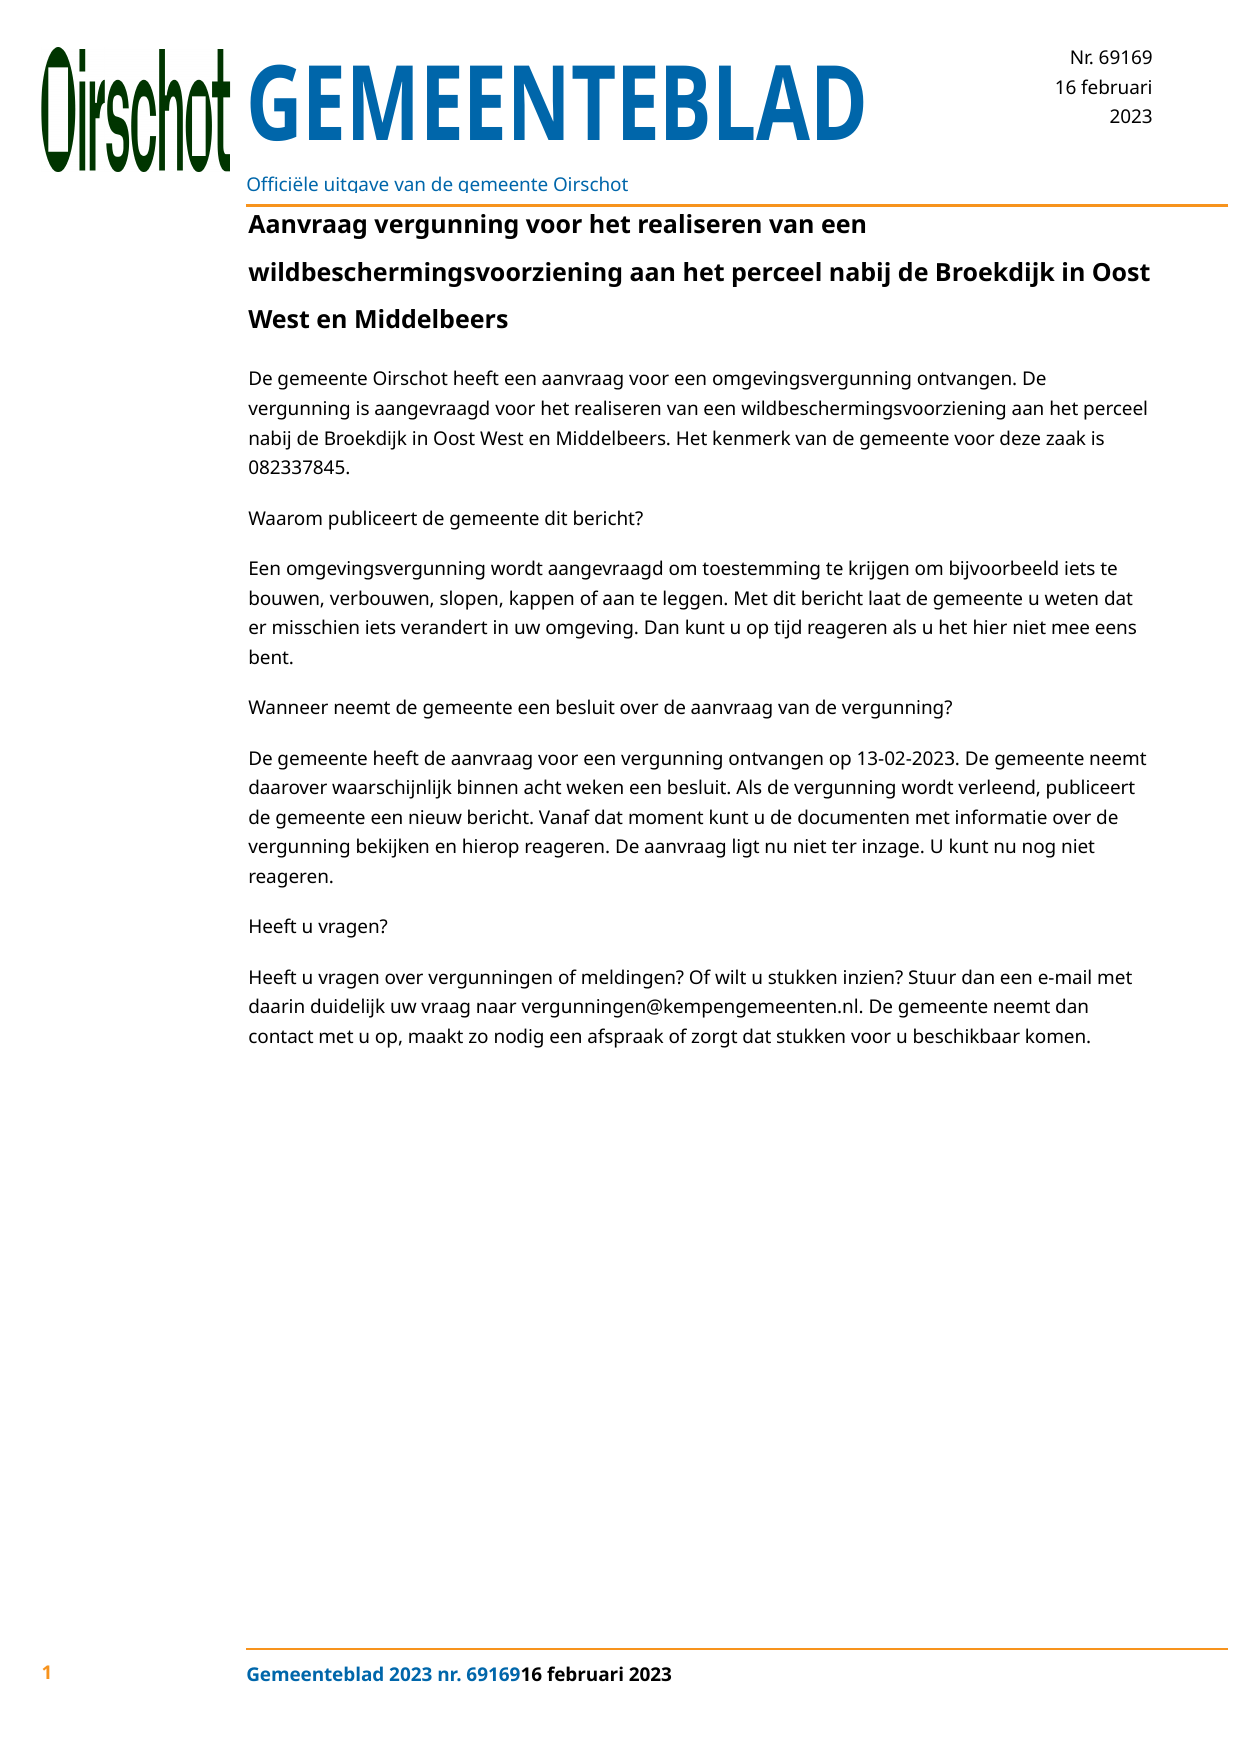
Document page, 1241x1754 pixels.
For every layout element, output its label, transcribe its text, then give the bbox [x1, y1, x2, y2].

text Waarom publiceert de gemeente dit bericht? [248, 505, 1152, 530]
text Een omgevingsvergunning wordt aangevraagd om toestemming te krijgen om bijvoorbeeld iets te bouwen, verbouwen, slopen, kappen of aan te leggen. Met dit bericht laat de gemeente u weten dat er misschien iets verandert in uw omgeving. Dan kunt u op tijd reageren als u het hier niet mee eens bent. [248, 555, 1152, 669]
text Heeft u vragen over vergunningen of meldingen? Of wilt u stukken inzien? Stuur dan een e-mail met daarin duidelijk uw vraag naar vergunningen@kempengemeenten.nl. De gemeente neemt dan contact met u op, maakt zo nodig een afspraak of zorgt dat stukken voor u beschikbaar komen. [248, 964, 1152, 1049]
text De gemeente Oirschot heeft een aanvraag voor een omgevingsvergunning ontvangen. De vergunning is aangevraagd voor het realiseren van een wildbeschermingsvoorziening aan het perceel nabij de Broekdijk in Oost West en Middelbeers. Het kenmerk van de gemeente voor deze zaak is 082337845. [248, 366, 1152, 480]
text Heeft u vragen? [248, 913, 1152, 939]
text De gemeente heeft de aanvraag voor een vergunning ontvangen op 13-02-2023. De gemeente neemt daarover waarschijnlijk binnen acht weken een besluit. Als de vergunning wordt verleend, publiceert de gemeente een nieuw bericht. Vanaf dat moment kunt u de documenten met informatie over de vergunning bekijken en hierop reageren. De aanvraag ligt nu niet ter inzage. U kunt nu nog niet reageren. [248, 745, 1152, 889]
text Aanvraag vergunning voor het realiseren van een wildbeschermingsvoorziening aan het perceel nabij de Broekdijk in Oost West en Middelbeers [248, 207, 1152, 336]
picture [41, 47, 231, 172]
text Wanneer neemt de gemeente een besluit over de aanvraag van de vergunning? [248, 694, 1152, 720]
